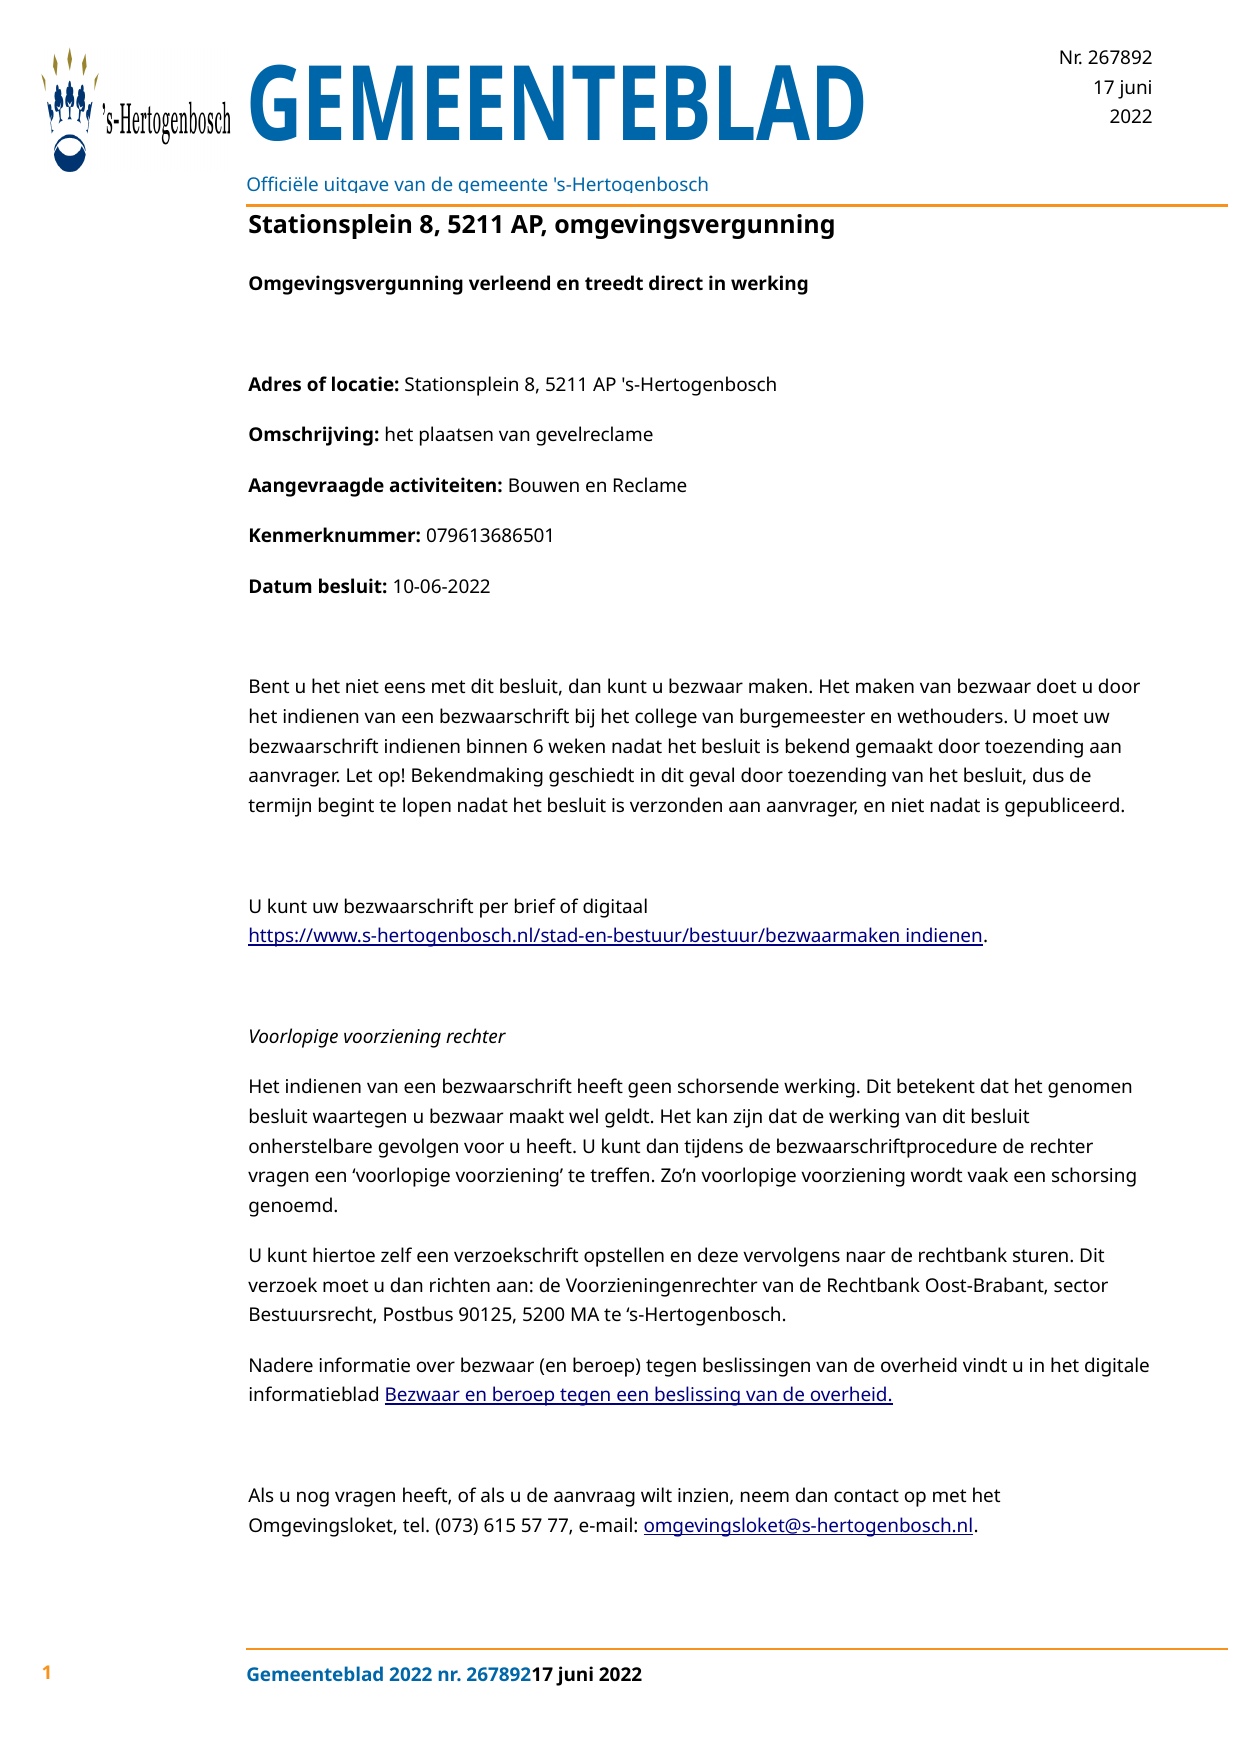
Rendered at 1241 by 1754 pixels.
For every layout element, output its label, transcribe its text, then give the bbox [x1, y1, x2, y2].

text Als u nog vragen heeft, of als u de aanvraag wilt inzien, neem dan contact op met het Omgevingsloket, tel. (073) 615 57 77, e-mail: omgevingsloket@s-hertogenbosch.nl. [248, 1482, 1152, 1538]
text Adres of locatie: Stationsplein 8, 5211 AP 's-Hertogenbosch [248, 371, 1152, 397]
text Voorlopige voorziening rechter [248, 1023, 1152, 1049]
text Het indienen van een bezwaarschrift heeft geen schorsende werking. Dit betekent dat het genomen besluit waartegen u bezwaar maakt wel geldt. Het kan zijn dat de werking van dit besluit onherstelbare gevolgen voor u heeft. U kunt dan tijdens de bezwaarschriftprocedure de rechter vragen een ‘voorlopige voorziening’ te treffen. Zo’n voorlopige voorziening wordt vaak een schorsing genoemd. [248, 1074, 1152, 1218]
picture [41, 47, 231, 172]
text Omgevingsvergunning verleend en treedt direct in werking [248, 270, 1152, 296]
text Datum besluit: 10-06-2022 [248, 573, 1152, 598]
text Nadere informatie over bezwaar (en beroep) tegen beslissingen van de overheid vindt u in het digitale informatieblad Bezwaar en beroep tegen een beslissing van de overheid. [248, 1352, 1152, 1407]
text Omschrijving: het plaatsen van gevelreclame [248, 422, 1152, 447]
text U kunt hiertoe zelf een verzoekschrift opstellen en deze vervolgens naar de rechtbank sturen. Dit verzoek moet u dan richten aan: de Voorzieningenrechter van de Rechtbank Oost-Brabant, sector Bestuursrecht, Postbus 90125, 5200 MA te ‘s-Hertogenbosch. [248, 1242, 1152, 1327]
text Kenmerknummer: 079613686501 [248, 522, 1152, 548]
text Aangevraagde activiteiten: Bouwen en Reclame [248, 472, 1152, 498]
text Stationsplein 8, 5211 AP, omgevingsvergunning [248, 207, 1152, 241]
text U kunt uw bezwaarschrift per brief of digitaal https://www.s-hertogenbosch.nl/stad-en-bestuur/bestuur/bezwaarmaken indienen. [248, 893, 1152, 948]
text Bent u het niet eens met dit besluit, dan kunt u bezwaar maken. Het maken van bezwaar doet u door het indienen van een bezwaarschrift bij het college van burgemeester en wethouders. U moet uw bezwaarschrift indienen binnen 6 weken nadat het besluit is bekend gemaakt door toezending aan aanvrager. Let op! Bekendmaking geschiedt in dit geval door toezending van het besluit, dus de termijn begint te lopen nadat het besluit is verzonden aan aanvrager, en niet nadat is gepubliceerd. [248, 674, 1152, 818]
